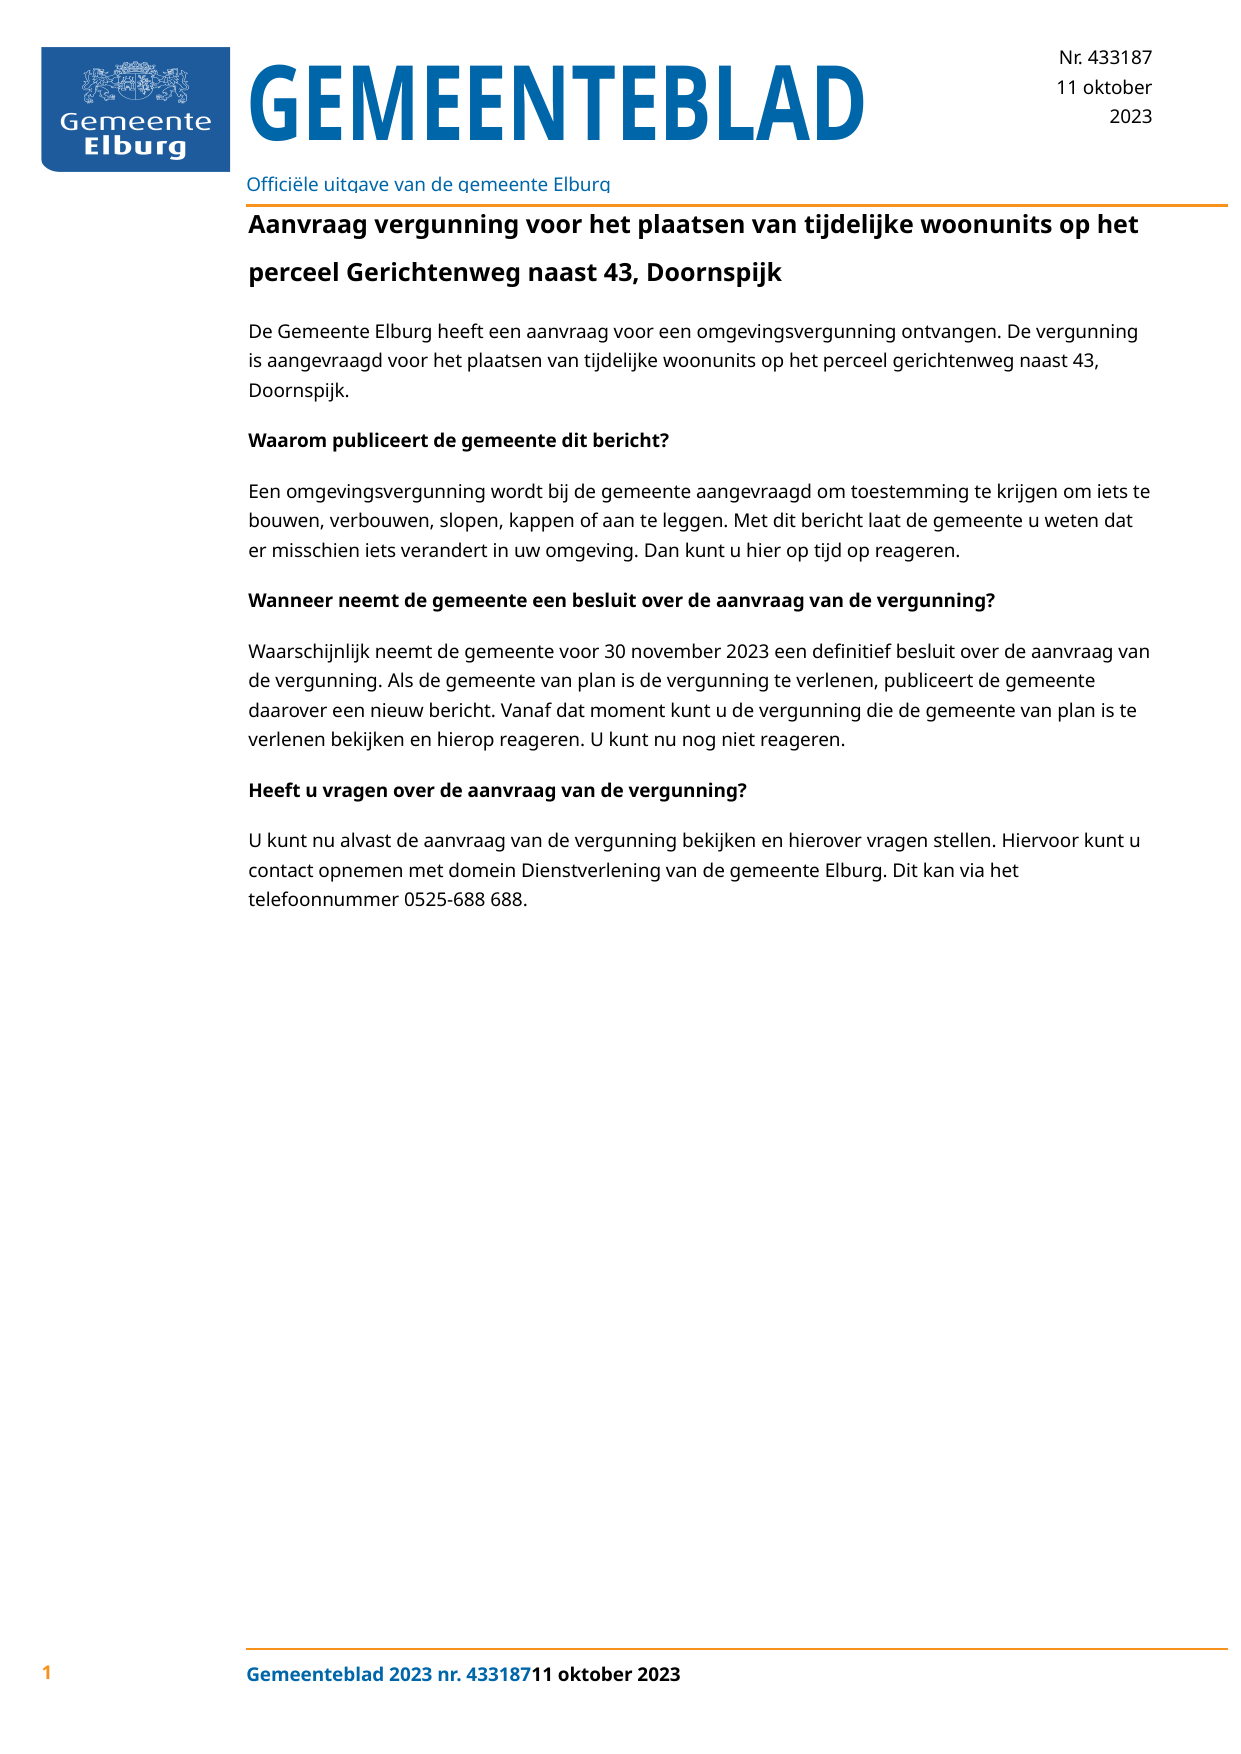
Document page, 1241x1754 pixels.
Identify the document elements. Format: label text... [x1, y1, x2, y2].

text Aanvraag vergunning voor het plaatsen van tijdelijke woonunits op het perceel Gerichtenweg naast 43, Doornspijk [248, 207, 1152, 288]
text Waarschijnlijk neemt de gemeente voor 30 november 2023 een definitief besluit over de aanvraag van de vergunning. Als de gemeente van plan is de vergunning te verlenen, publiceert de gemeente daarover een nieuw bericht. Vanaf dat moment kunt u de vergunning die de gemeente van plan is te verlenen bekijken en hierop reageren. U kunt nu nog niet reageren. [248, 638, 1152, 752]
text Waarom publiceert de gemeente dit bericht? [248, 427, 1152, 453]
text Een omgevingsvergunning wordt bij de gemeente aangevraagd om toestemming te krijgen om iets te bouwen, verbouwen, slopen, kappen of aan te leggen. Met dit bericht laat de gemeente u weten dat er misschien iets verandert in uw omgeving. Dan kunt u hier op tijd op reageren. [248, 478, 1152, 563]
text Wanneer neemt de gemeente een besluit over de aanvraag van de vergunning? [248, 587, 1152, 613]
text U kunt nu alvast de aanvraag van de vergunning bekijken en hierover vragen stellen. Hiervoor kunt u contact opnemen met domein Dienstverlening van de gemeente Elburg. Dit kan via het telefoonnummer 0525-688 688. [248, 827, 1152, 912]
text De Gemeente Elburg heeft een aanvraag voor een omgevingsvergunning ontvangen. De vergunning is aangevraagd voor het plaatsen van tijdelijke woonunits op het perceel gerichtenweg naast 43, Doornspijk. [248, 318, 1152, 403]
text Heeft u vragen over de aanvraag van de vergunning? [248, 777, 1152, 803]
picture [41, 47, 231, 172]
